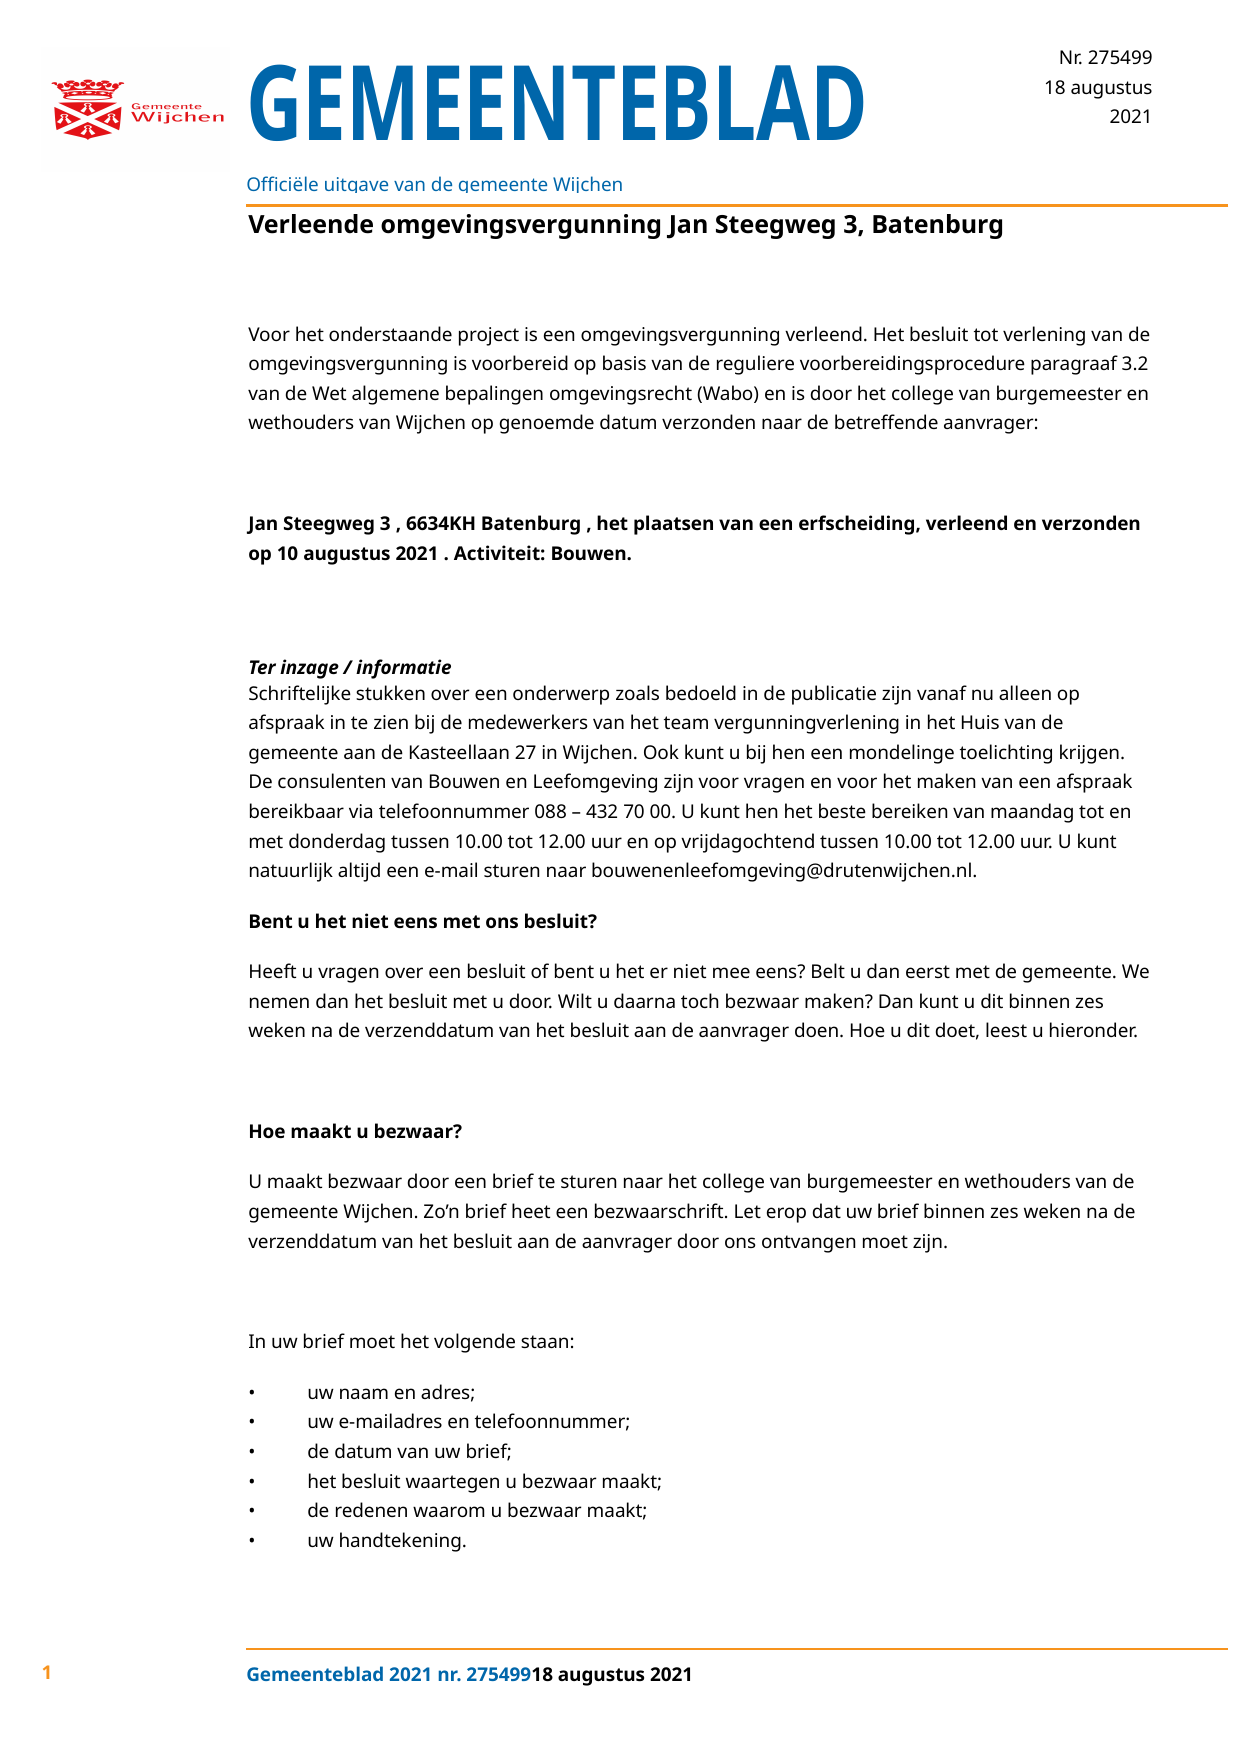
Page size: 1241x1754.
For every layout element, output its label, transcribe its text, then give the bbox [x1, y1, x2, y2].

text Ter inzage / informatie [248, 654, 1152, 680]
text Hoe maakt u bezwaar? [248, 1118, 1152, 1144]
text Heeft u vragen over een besluit of bent u het er niet mee eens? Belt u dan eerst met de gemeente. We nemen dan het besluit met u door. Wilt u daarna toch bezwaar maken? Dan kunt u dit binnen zes weken na de verzenddatum van het besluit aan de aanvrager doen. Hoe u dit doet, leest u hieronder. [248, 958, 1152, 1043]
list uw naam en adres; [248, 1379, 1152, 1405]
picture [41, 47, 231, 172]
list de datum van uw brief; [248, 1438, 1152, 1464]
text U maakt bezwaar door een brief te sturen naar het college van burgemeester en wethouders van de gemeente Wijchen. Zo’n brief heet een bezwaarschrift. Let erop dat uw brief binnen zes weken na de verzenddatum van het besluit aan de aanvrager door ons ontvangen moet zijn. [248, 1169, 1152, 1254]
text Voor het onderstaande project is een omgevingsvergunning verleend. Het besluit tot verlening van de omgevingsvergunning is voorbereid op basis van de reguliere voorbereidingsprocedure paragraaf 3.2 van de Wet algemene bepalingen omgevingsrecht (Wabo) en is door het college van burgemeester en wethouders van Wijchen op genoemde datum verzonden naar de betreffende aanvrager: [248, 321, 1152, 435]
text Jan Steegweg 3 , 6634KH Batenburg , het plaatsen van een erfscheiding, verleend en verzonden op 10 augustus 2021 . Activiteit: Bouwen. [248, 510, 1152, 566]
text In uw brief moet het volgende staan: [248, 1329, 1152, 1354]
list het besluit waartegen u bezwaar maakt; [248, 1468, 1152, 1494]
list de redenen waarom u bezwaar maakt; [248, 1497, 1152, 1523]
list uw e-mailadres en telefoonnummer; [248, 1409, 1152, 1434]
list uw handtekening. [248, 1527, 1152, 1553]
text Bent u het niet eens met ons besluit? [248, 908, 1152, 934]
text Schriftelijke stukken over een onderwerp zoals bedoeld in de publicatie zijn vanaf nu alleen op afspraak in te zien bij de medewerkers van het team vergunningverlening in het Huis van de gemeente aan de Kasteellaan 27 in Wijchen. Ook kunt u bij hen een mondelinge toelichting krijgen. De consulenten van Bouwen en Leefomgeving zijn voor vragen en voor het maken van een afspraak bereikbaar via telefoonnummer 088 – 432 70 00. U kunt hen het beste bereiken van maandag tot en met donderdag tussen 10.00 tot 12.00 uur en op vrijdagochtend tussen 10.00 tot 12.00 uur. U kunt natuurlijk altijd een e-mail sturen naar bouwenenleefomgeving@drutenwijchen.nl. [248, 680, 1152, 883]
text Verleende omgevingsvergunning Jan Steegweg 3, Batenburg [248, 207, 1152, 241]
